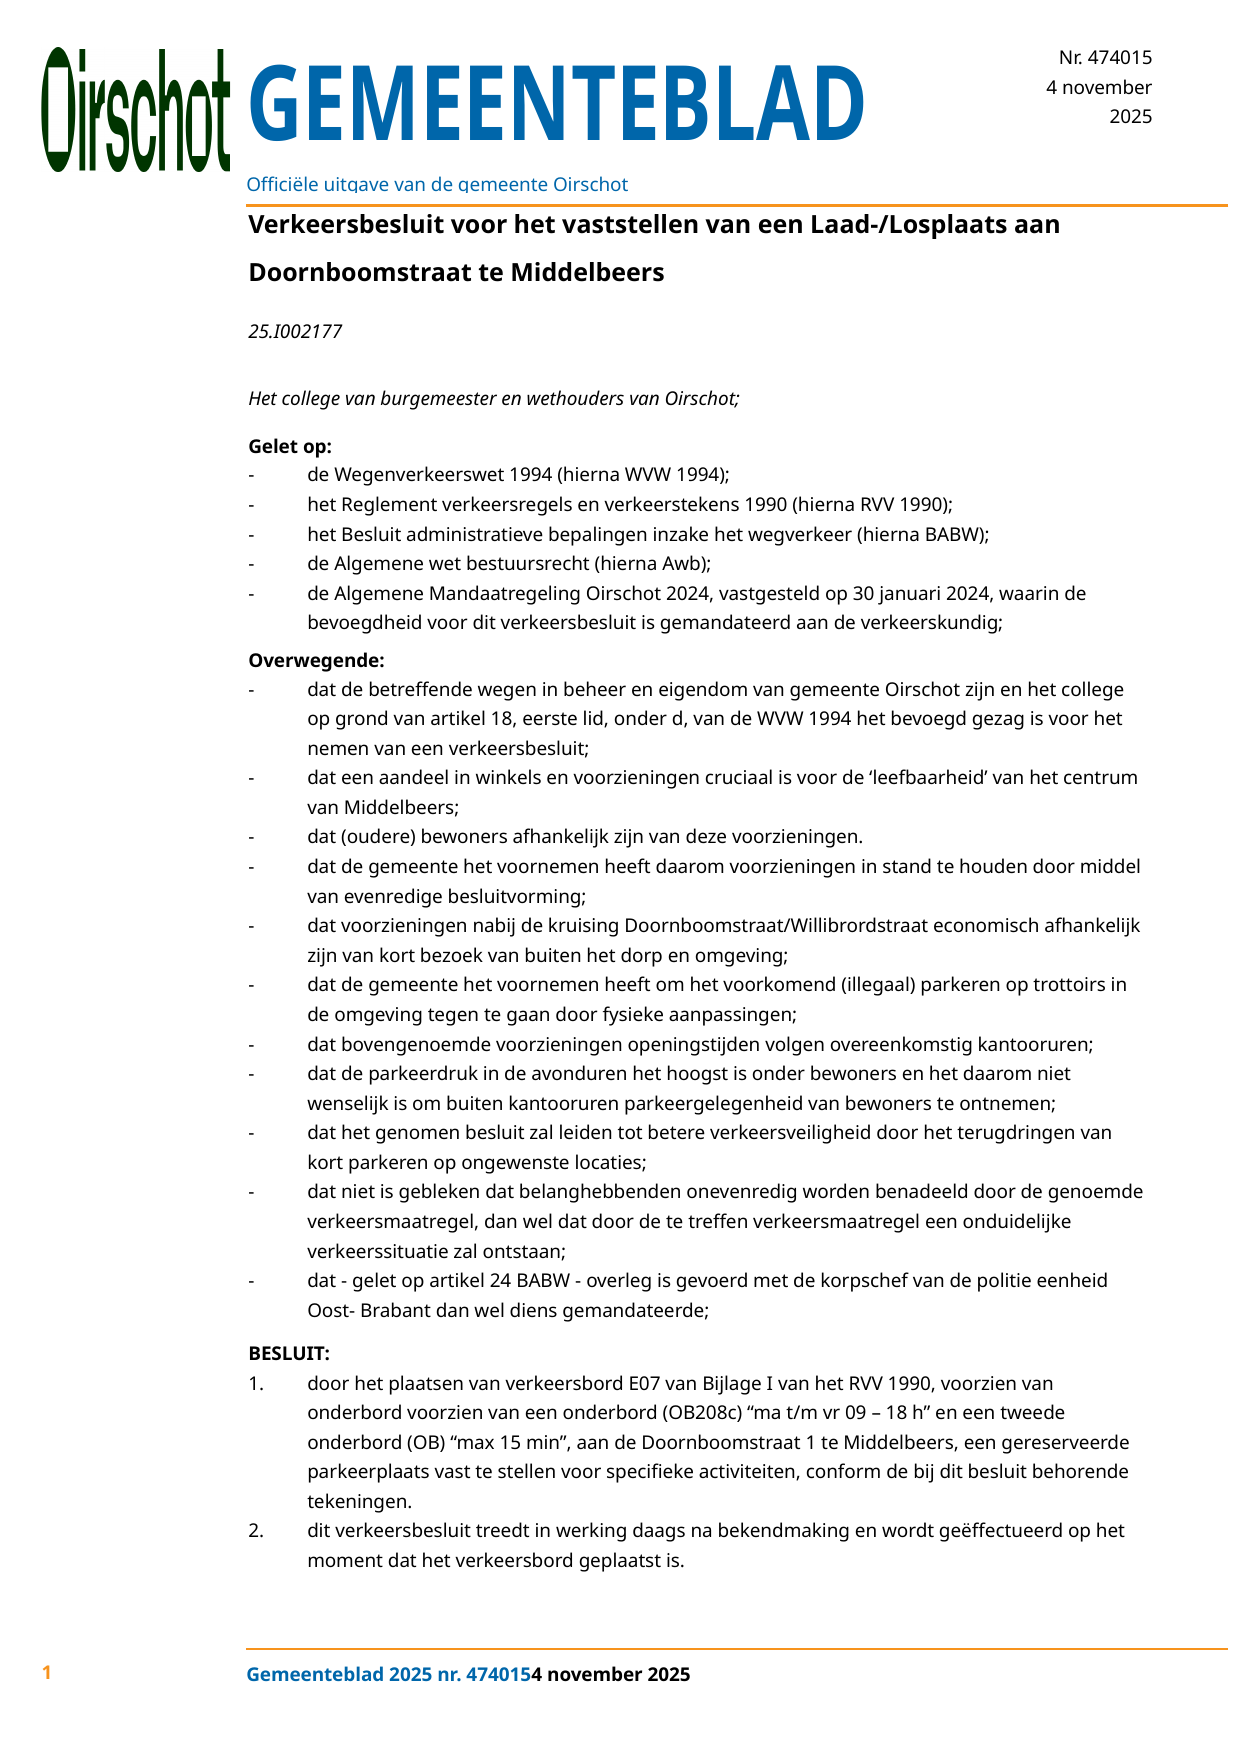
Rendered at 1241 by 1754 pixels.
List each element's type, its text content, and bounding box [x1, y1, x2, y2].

list het Besluit administratieve bepalingen inzake het wegverkeer (hierna BABW); [248, 521, 1152, 546]
text Het college van burgemeester en wethouders van Oirschot; [248, 386, 1152, 411]
list dat - gelet op artikel 24 BABW - overleg is gevoerd met de korpschef van de politie eenheid Oost- Brabant dan wel diens gemandateerde; [248, 1267, 1152, 1323]
list de Wegenverkeerswet 1994 (hierna WVW 1994); [248, 462, 1152, 487]
text 25.I002177 [248, 318, 1152, 344]
text Verkeersbesluit voor het vaststellen van een Laad-/Losplaats aan Doornboomstraat te Middelbeers [248, 207, 1152, 288]
list de Algemene Mandaatregeling Oirschot 2024, vastgesteld op 30 januari 2024, waarin de bevoegdheid voor dit verkeersbesluit is gemandateerd aan de verkeerskundig; [248, 580, 1152, 635]
list dat voorzieningen nabij de kruising Doornboomstraat/Willibrordstraat economisch afhankelijk zijn van kort bezoek van buiten het dorp en omgeving; [248, 912, 1152, 968]
list dit verkeersbesluit treedt in werking daags na bekendmaking en wordt geëffectueerd op het moment dat het verkeersbord geplaatst is. [248, 1518, 1152, 1573]
list dat bovengenoemde voorzieningen openingstijden volgen overeenkomstig kantooruren; [248, 1031, 1152, 1056]
list dat de gemeente het voornemen heeft om het voorkomend (illegaal) parkeren op trottoirs in de omgeving tegen te gaan door fysieke aanpassingen; [248, 972, 1152, 1027]
list dat (oudere) bewoners afhankelijk zijn van deze voorzieningen. [248, 824, 1152, 849]
text Overwegende: [248, 647, 1152, 673]
list dat de gemeente het voornemen heeft daarom voorzieningen in stand te houden door middel van evenredige besluitvorming; [248, 853, 1152, 908]
text Gelet op: [248, 433, 1152, 459]
list dat een aandeel in winkels en voorzieningen cruciaal is voor de ‘leefbaarheid’ van het centrum van Middelbeers; [248, 764, 1152, 820]
list dat de parkeerdruk in de avonduren het hoogst is onder bewoners en het daarom niet wenselijk is om buiten kantooruren parkeergelegenheid van bewoners te ontnemen; [248, 1060, 1152, 1116]
list dat niet is gebleken dat belanghebbenden onevenredig worden benadeeld door de genoemde verkeersmaatregel, dan wel dat door de te treffen verkeersmaatregel een onduidelijke verkeerssituatie zal ontstaan; [248, 1179, 1152, 1263]
list door het plaatsen van verkeersbord E07 van Bijlage I van het RVV 1990, voorzien van onderbord voorzien van een onderbord (OB208c) “ma t/m vr 09 – 18 h” en een tweede onderbord (OB) “max 15 min”, aan de Doornboomstraat 1 te Middelbeers, een gereserveerde parkeerplaats vast te stellen voor specifieke activiteiten, conform de bij dit besluit behorende tekeningen. [248, 1370, 1152, 1514]
list dat het genomen besluit zal leiden tot betere verkeersveiligheid door het terugdringen van kort parkeren op ongewenste locaties; [248, 1119, 1152, 1175]
list het Reglement verkeersregels en verkeerstekens 1990 (hierna RVV 1990); [248, 491, 1152, 517]
list de Algemene wet bestuursrecht (hierna Awb); [248, 550, 1152, 576]
text BESLUIT: [248, 1340, 1152, 1366]
list dat de betreffende wegen in beheer en eigendom van gemeente Oirschot zijn en het college op grond van artikel 18, eerste lid, onder d, van de WVW 1994 het bevoegd gezag is voor het nemen van een verkeersbesluit; [248, 676, 1152, 761]
picture [41, 47, 231, 172]
